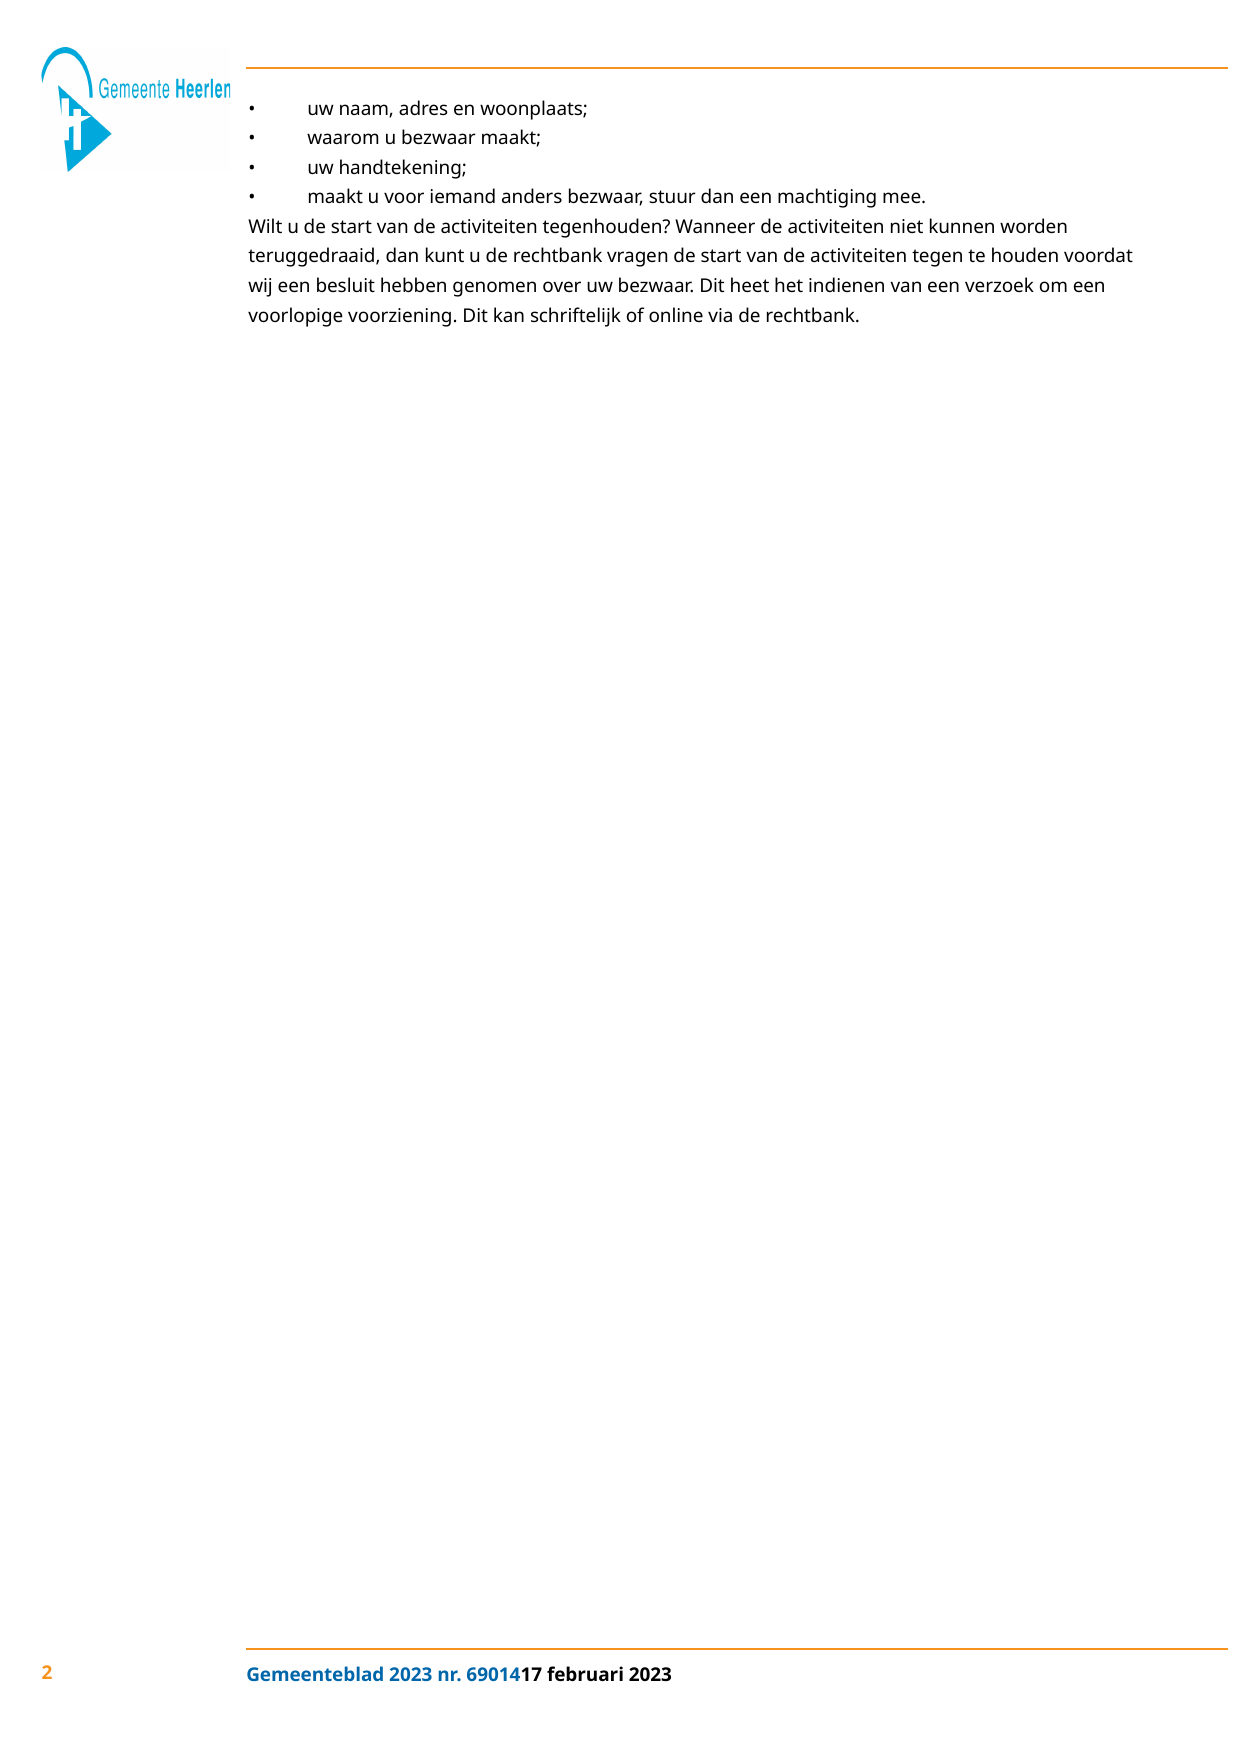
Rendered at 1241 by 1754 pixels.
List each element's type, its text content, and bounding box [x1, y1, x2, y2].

picture [41, 47, 59, 70]
picture [41, 47, 231, 172]
list uw handtekening; [248, 154, 1152, 180]
list waarom u bezwaar maakt; [248, 124, 1152, 150]
text Wilt u de start van de activiteiten tegenhouden? Wanneer de activiteiten niet kunnen worden teruggedraaid, dan kunt u de rechtbank vragen de start van de activiteiten tegen te houden voordat wij een besluit hebben genomen over uw bezwaar. Dit heet het indienen van een verzoek om een voorlopige voorziening. Dit kan schriftelijk of online via de rechtbank. [248, 213, 1152, 328]
list maakt u voor iemand anders bezwaar, stuur dan een machtiging mee. [248, 183, 1152, 209]
list uw naam, adres en woonplaats; [248, 95, 1152, 121]
